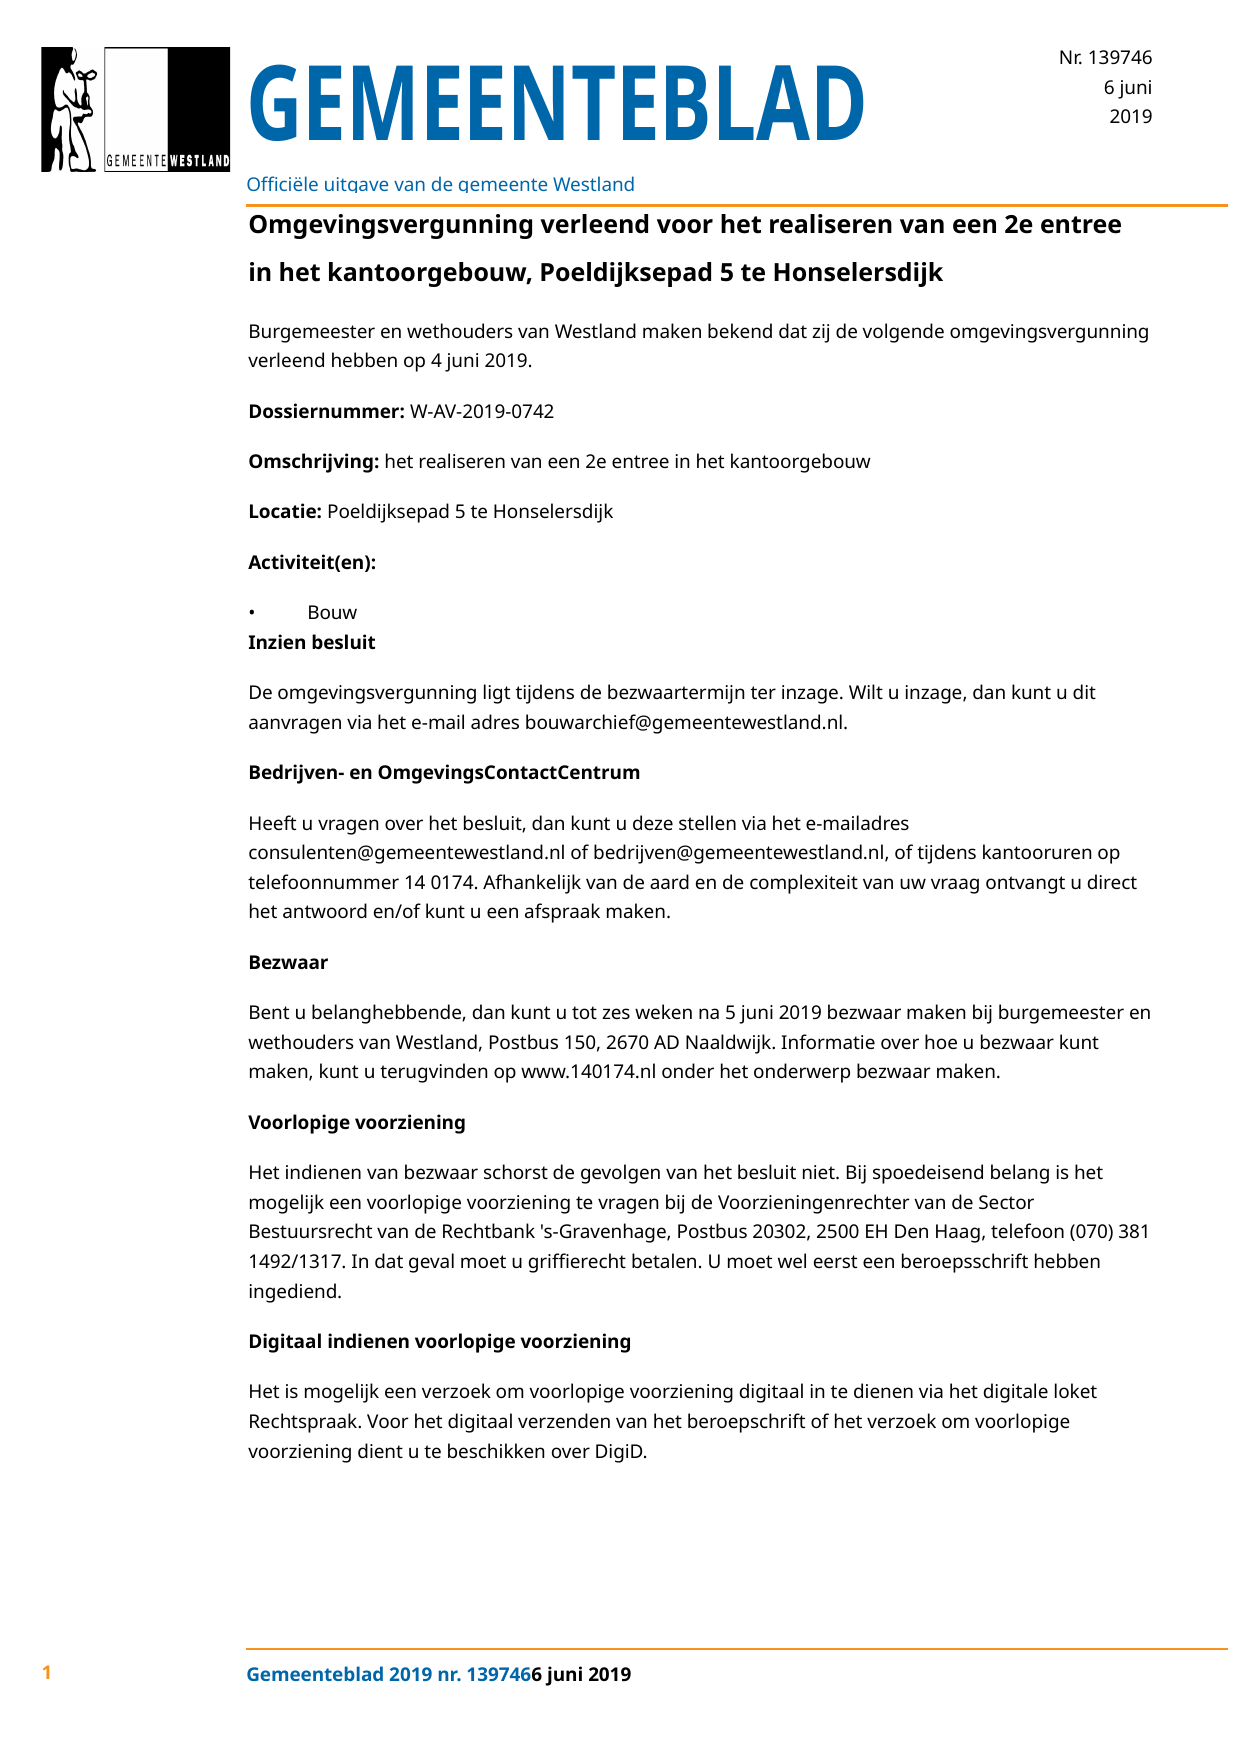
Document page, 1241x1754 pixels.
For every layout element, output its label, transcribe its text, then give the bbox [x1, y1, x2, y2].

text De omgevingsvergunning ligt tijdens de bezwaartermijn ter inzage. Wilt u inzage, dan kunt u dit aanvragen via het e-mail adres bouwarchief@gemeentewestland.nl. [248, 679, 1152, 735]
text Digitaal indienen voorlopige voorziening [248, 1328, 1152, 1354]
text Voorlopige voorziening [248, 1109, 1152, 1135]
text Bezwaar [248, 949, 1152, 975]
list Bouw [248, 599, 1152, 625]
picture [41, 47, 231, 172]
text Inzien besluit [248, 629, 1152, 655]
text Omschrijving: het realiseren van een 2e entree in het kantoorgebouw [248, 448, 1152, 474]
text Bedrijven- en OmgevingsContactCentrum [248, 759, 1152, 785]
text Heeft u vragen over het besluit, dan kunt u deze stellen via het e-mailadres consulenten@gemeentewestland.nl of bedrijven@gemeentewestland.nl, of tijdens kantooruren op telefoonnummer 14 0174. Afhankelijk van de aard en de complexiteit van uw vraag ontvangt u direct het antwoord en/of kunt u een afspraak maken. [248, 810, 1152, 924]
text Bent u belanghebbende, dan kunt u tot zes weken na 5 juni 2019 bezwaar maken bij burgemeester en wethouders van Westland, Postbus 150, 2670 AD Naaldwijk. Informatie over hoe u bezwaar kunt maken, kunt u terugvinden op www.140174.nl onder het onderwerp bezwaar maken. [248, 999, 1152, 1084]
text Activiteit(en): [248, 549, 1152, 575]
text Locatie: Poeldijksepad 5 te Honselersdijk [248, 499, 1152, 524]
text Het is mogelijk een verzoek om voorlopige voorziening digitaal in te dienen via het digitale loket Rechtspraak. Voor het digitaal verzenden van het beroepschrift of het verzoek om voorlopige voorziening dient u te beschikken over DigiD. [248, 1379, 1152, 1464]
text Omgevingsvergunning verleend voor het realiseren van een 2e entree in het kantoorgebouw, Poeldijksepad 5 te Honselersdijk [248, 207, 1152, 288]
text Het indienen van bezwaar schorst de gevolgen van het besluit niet. Bij spoedeisend belang is het mogelijk een voorlopige voorziening te vragen bij de Voorzieningenrechter van de Sector Bestuursrecht van de Rechtbank 's-Gravenhage, Postbus 20302, 2500 EH Den Haag, telefoon (070) 381 1492/1317. In dat geval moet u griffierecht betalen. U moet wel eerst een beroepsschrift hebben ingediend. [248, 1159, 1152, 1304]
text Burgemeester en wethouders van Westland maken bekend dat zij de volgende omgevingsvergunning verleend hebben op 4 juni 2019. [248, 318, 1152, 373]
text Dossiernummer: W-AV-2019-0742 [248, 398, 1152, 424]
